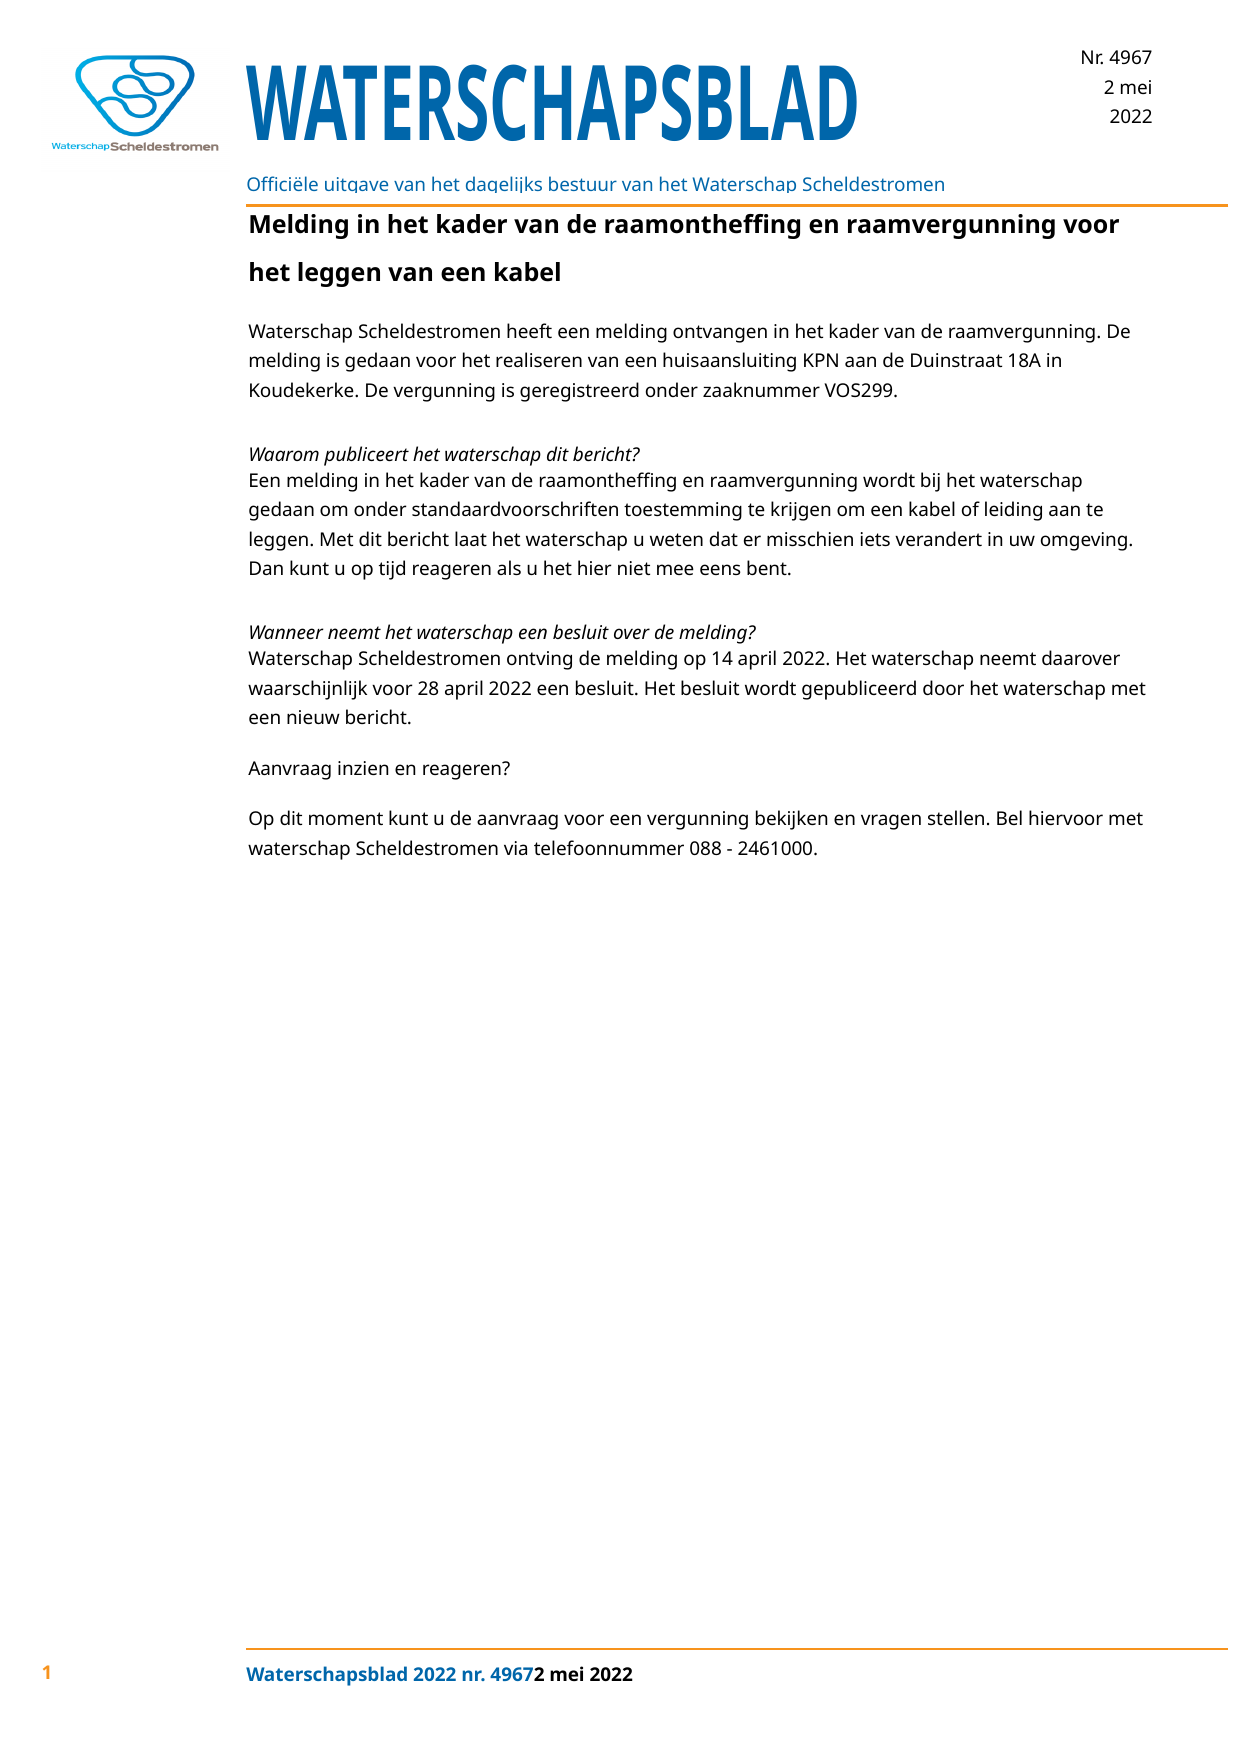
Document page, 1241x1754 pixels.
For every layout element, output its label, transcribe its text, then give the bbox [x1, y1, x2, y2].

picture [41, 47, 231, 172]
text Waterschap Scheldestromen ontving de melding op 14 april 2022. Het waterschap neemt daarover waarschijnlijk voor 28 april 2022 een besluit. Het besluit wordt gepubliceerd door het waterschap met een nieuw bericht. [248, 645, 1152, 730]
text Een melding in het kader van de raamontheffing en raamvergunning wordt bij het waterschap gedaan om onder standaardvoorschriften toestemming te krijgen om een kabel of leiding aan te leggen. Met dit bericht laat het waterschap u weten dat er misschien iets verandert in uw omgeving. Dan kunt u op tijd reageren als u het hier niet mee eens bent. [248, 467, 1152, 581]
text Waarom publiceert het waterschap dit bericht? [248, 441, 1152, 467]
text Op dit moment kunt u de aanvraag voor een vergunning bekijken en vragen stellen. Bel hiervoor met waterschap Scheldestromen via telefoonnummer 088 - 2461000. [248, 805, 1152, 861]
text Melding in het kader van de raamontheffing en raamvergunning voor het leggen van een kabel [248, 207, 1152, 288]
text Waterschap Scheldestromen heeft een melding ontvangen in het kader van de raamvergunning. De melding is gedaan voor het realiseren van een huisaansluiting KPN aan de Duinstraat 18A in Koudekerke. De vergunning is geregistreerd onder zaaknummer VOS299. [248, 318, 1152, 403]
text Aanvraag inzien en reageren? [248, 755, 1152, 781]
text Wanneer neemt het waterschap een besluit over de melding? [248, 619, 1152, 645]
